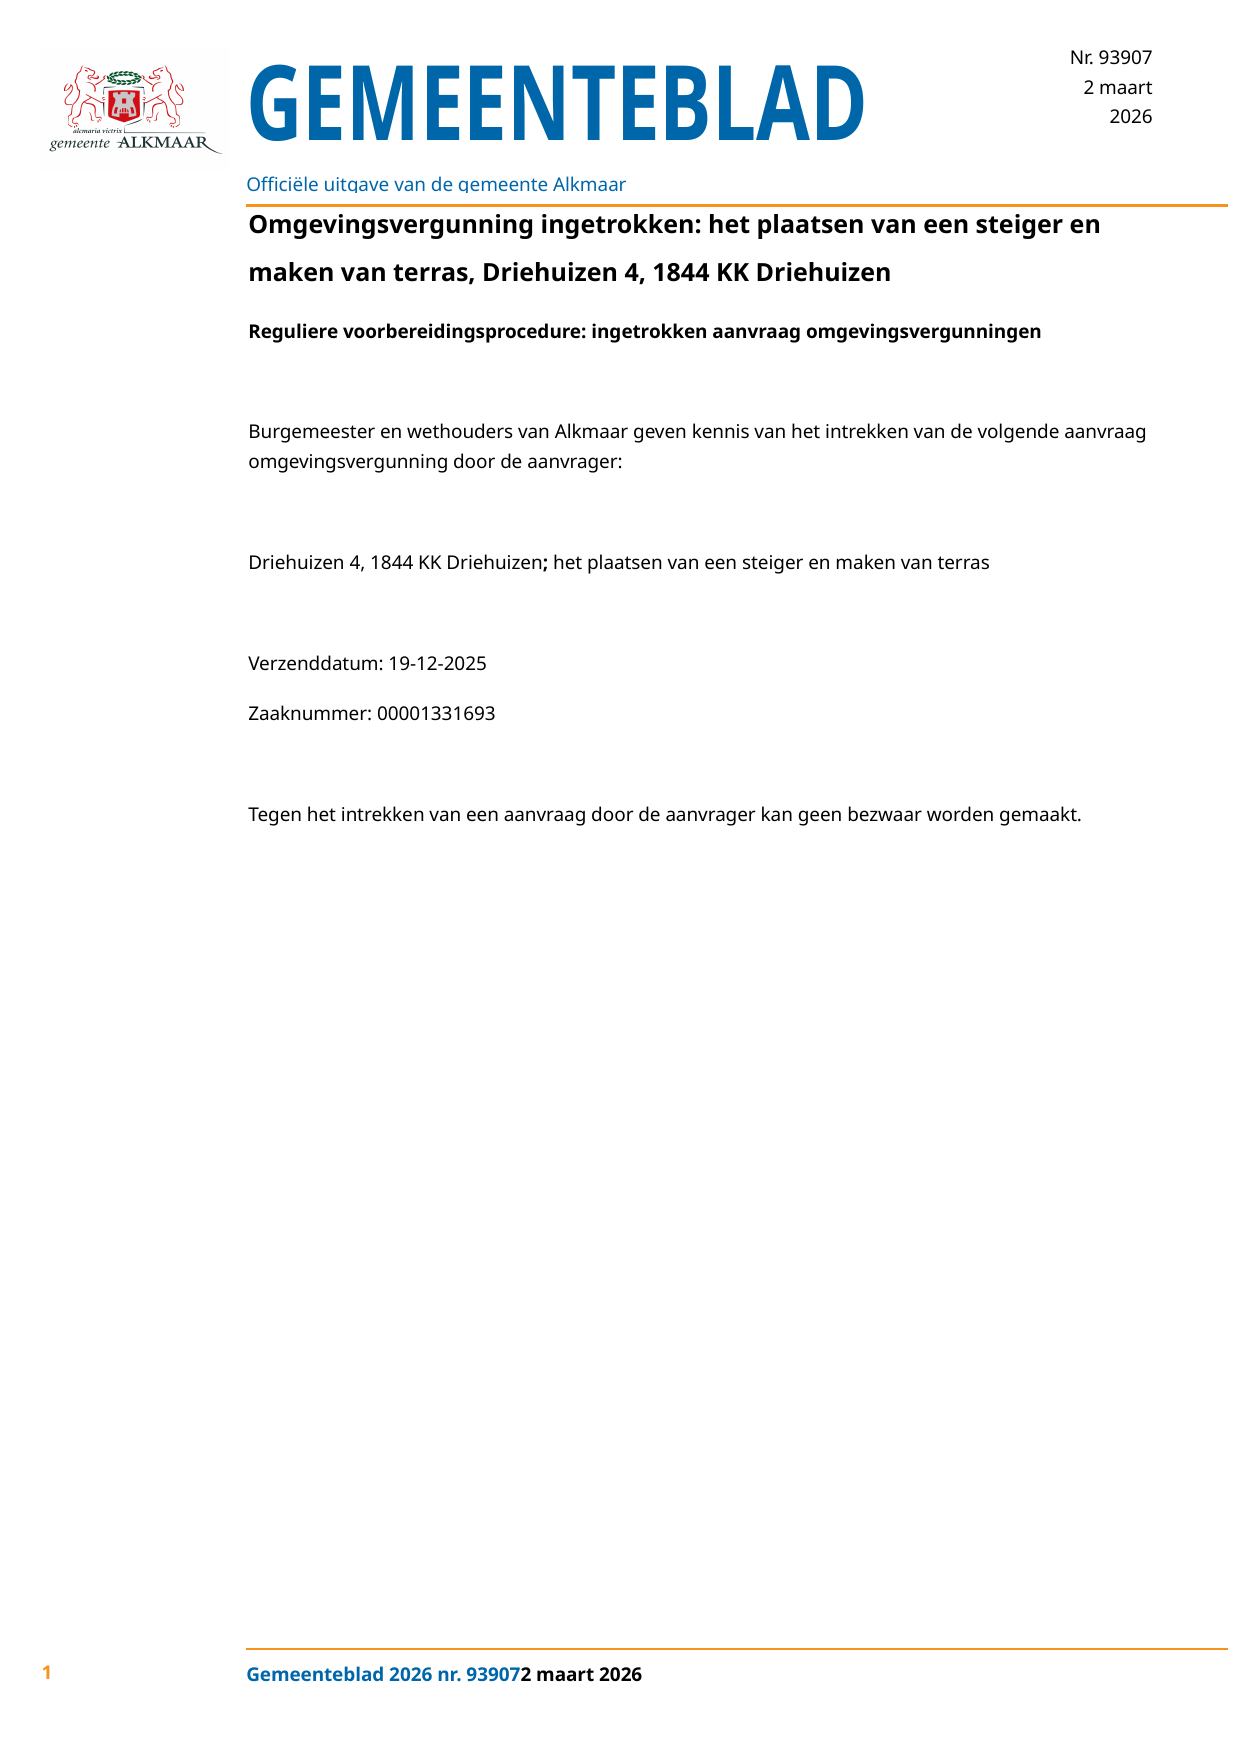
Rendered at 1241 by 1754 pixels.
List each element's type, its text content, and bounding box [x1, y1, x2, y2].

text Tegen het intrekken van een aanvraag door de aanvrager kan geen bezwaar worden gemaakt. [248, 801, 1152, 827]
text Driehuizen 4, 1844 KK Driehuizen; het plaatsen van een steiger en maken van terras [248, 549, 1152, 575]
text Burgemeester en wethouders van Alkmaar geven kennis van het intrekken van de volgende aanvraag omgevingsvergunning door de aanvrager: [248, 419, 1152, 474]
text Omgevingsvergunning ingetrokken: het plaatsen van een steiger en maken van terras, Driehuizen 4, 1844 KK Driehuizen [248, 207, 1152, 288]
text Reguliere voorbereidingsprocedure: ingetrokken aanvraag omgevingsvergunningen [248, 318, 1152, 344]
picture [41, 47, 231, 172]
text Zaaknummer: 00001331693 [248, 700, 1152, 726]
text Verzenddatum: 19-12-2025 [248, 650, 1152, 676]
